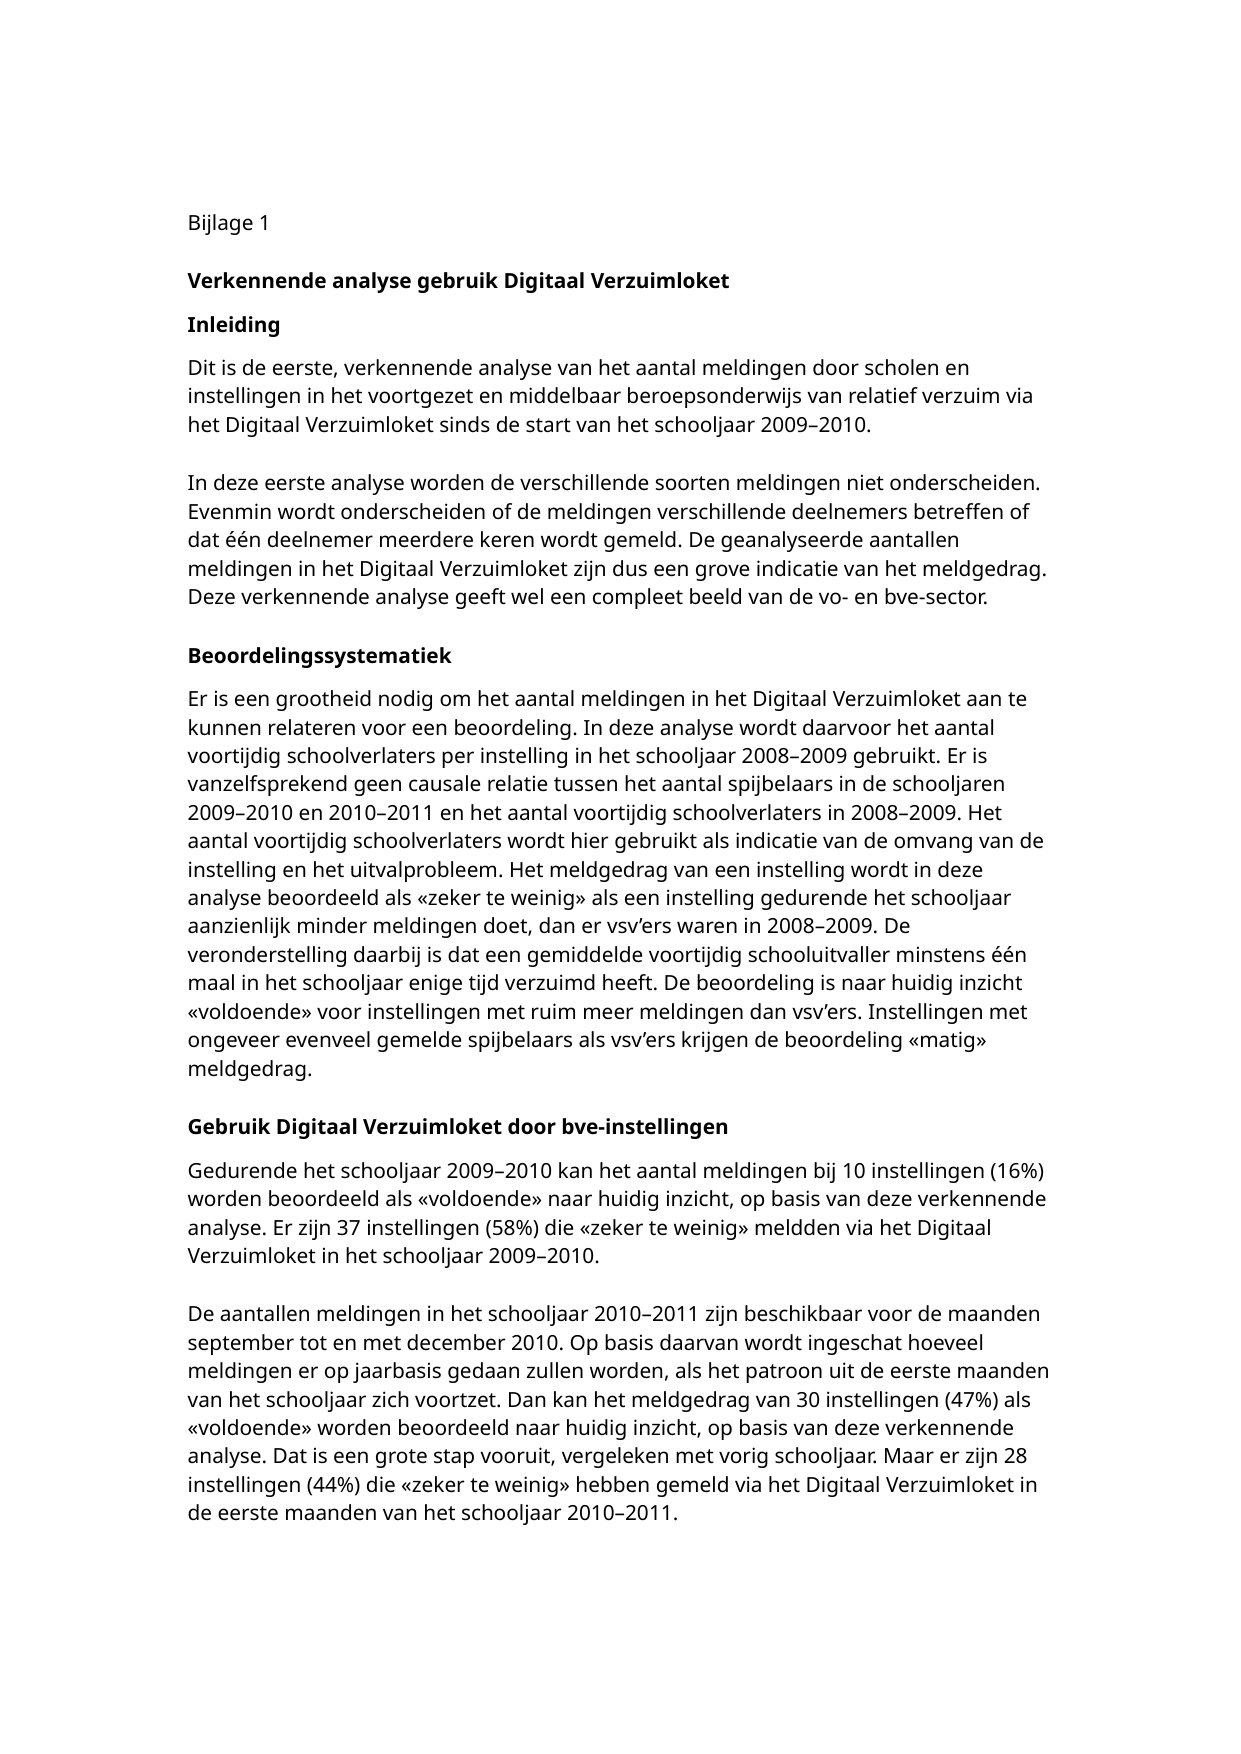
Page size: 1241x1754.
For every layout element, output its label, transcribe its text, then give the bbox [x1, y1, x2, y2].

text Inleiding [187, 310, 1053, 338]
text De aantallen meldingen in het schooljaar 2010–2011 zijn beschikbaar voor de maanden september tot en met december 2010. Op basis daarvan wordt ingeschat hoeveel meldingen er op jaarbasis gedaan zullen worden, als het patroon uit de eerste maanden van het schooljaar zich voortzet. Dan kan het meldgedrag van 30 instellingen (47%) als «voldoende» worden beoordeeld naar huidig inzicht, op basis van deze verkennende analyse. Dat is een grote stap vooruit, vergeleken met vorig schooljaar. Maar er zijn 28 instellingen (44%) die «zeker te weinig» hebben gemeld via het Digitaal Verzuimloket in de eerste maanden van het schooljaar 2010–2011. [187, 1299, 1053, 1527]
text Gedurende het schooljaar 2009–2010 kan het aantal meldingen bij 10 instellingen (16%) worden beoordeeld als «voldoende» naar huidig inzicht, op basis van deze verkennende analyse. Er zijn 37 instellingen (58%) die «zeker te weinig» meldden via het Digitaal Verzuimloket in het schooljaar 2009–2010. [187, 1156, 1053, 1269]
text Verkennende analyse gebruik Digitaal Verzuimloket [187, 266, 1053, 295]
text Dit is de eerste, verkennende analyse van het aantal meldingen door scholen en instellingen in het voortgezet en middelbaar beroepsonderwijs van relatief verzuim via het Digitaal Verzuimloket sinds de start van het schooljaar 2009–2010. [187, 353, 1053, 438]
text In deze eerste analyse worden de verschillende soorten meldingen niet onderscheiden. Evenmin wordt onderscheiden of de meldingen verschillende deelnemers betreffen of dat één deelnemer meerdere keren wordt gemeld. De geanalyseerde aantallen meldingen in het Digitaal Verzuimloket zijn dus een grove indicatie van het meldgedrag. Deze verkennende analyse geeft wel een compleet beeld van de vo- en bve-sector. [187, 468, 1053, 611]
text Beoordelingssystematiek [187, 641, 1053, 669]
text Er is een grootheid nodig om het aantal meldingen in het Digitaal Verzuimloket aan te kunnen relateren voor een beoordeling. In deze analyse wordt daarvoor het aantal voortijdig schoolverlaters per instelling in het schooljaar 2008–2009 gebruikt. Er is vanzelfsprekend geen causale relatie tussen het aantal spijbelaars in de schooljaren 2009–2010 en 2010–2011 en het aantal voortijdig schoolverlaters in 2008–2009. Het aantal voortijdig schoolverlaters wordt hier gebruikt als indicatie van de omvang van de instelling en het uitvalprobleem. Het meldgedrag van een instelling wordt in deze analyse beoordeeld als «zeker te weinig» als een instelling gedurende het schooljaar aanzienlijk minder meldingen doet, dan er vsv’ers waren in 2008–2009. De veronderstelling daarbij is dat een gemiddelde voortijdig schooluitvaller minstens één maal in het schooljaar enige tijd verzuimd heeft. De beoordeling is naar huidig inzicht «voldoende» voor instellingen met ruim meer meldingen dan vsv’ers. Instellingen met ongeveer evenveel gemelde spijbelaars als vsv’ers krijgen de beoordeling «matig» meldgedrag. [187, 684, 1053, 1082]
text Gebruik Digitaal Verzuimloket door bve-instellingen [187, 1112, 1053, 1141]
subtitle Bijlage 1 [187, 208, 1053, 236]
